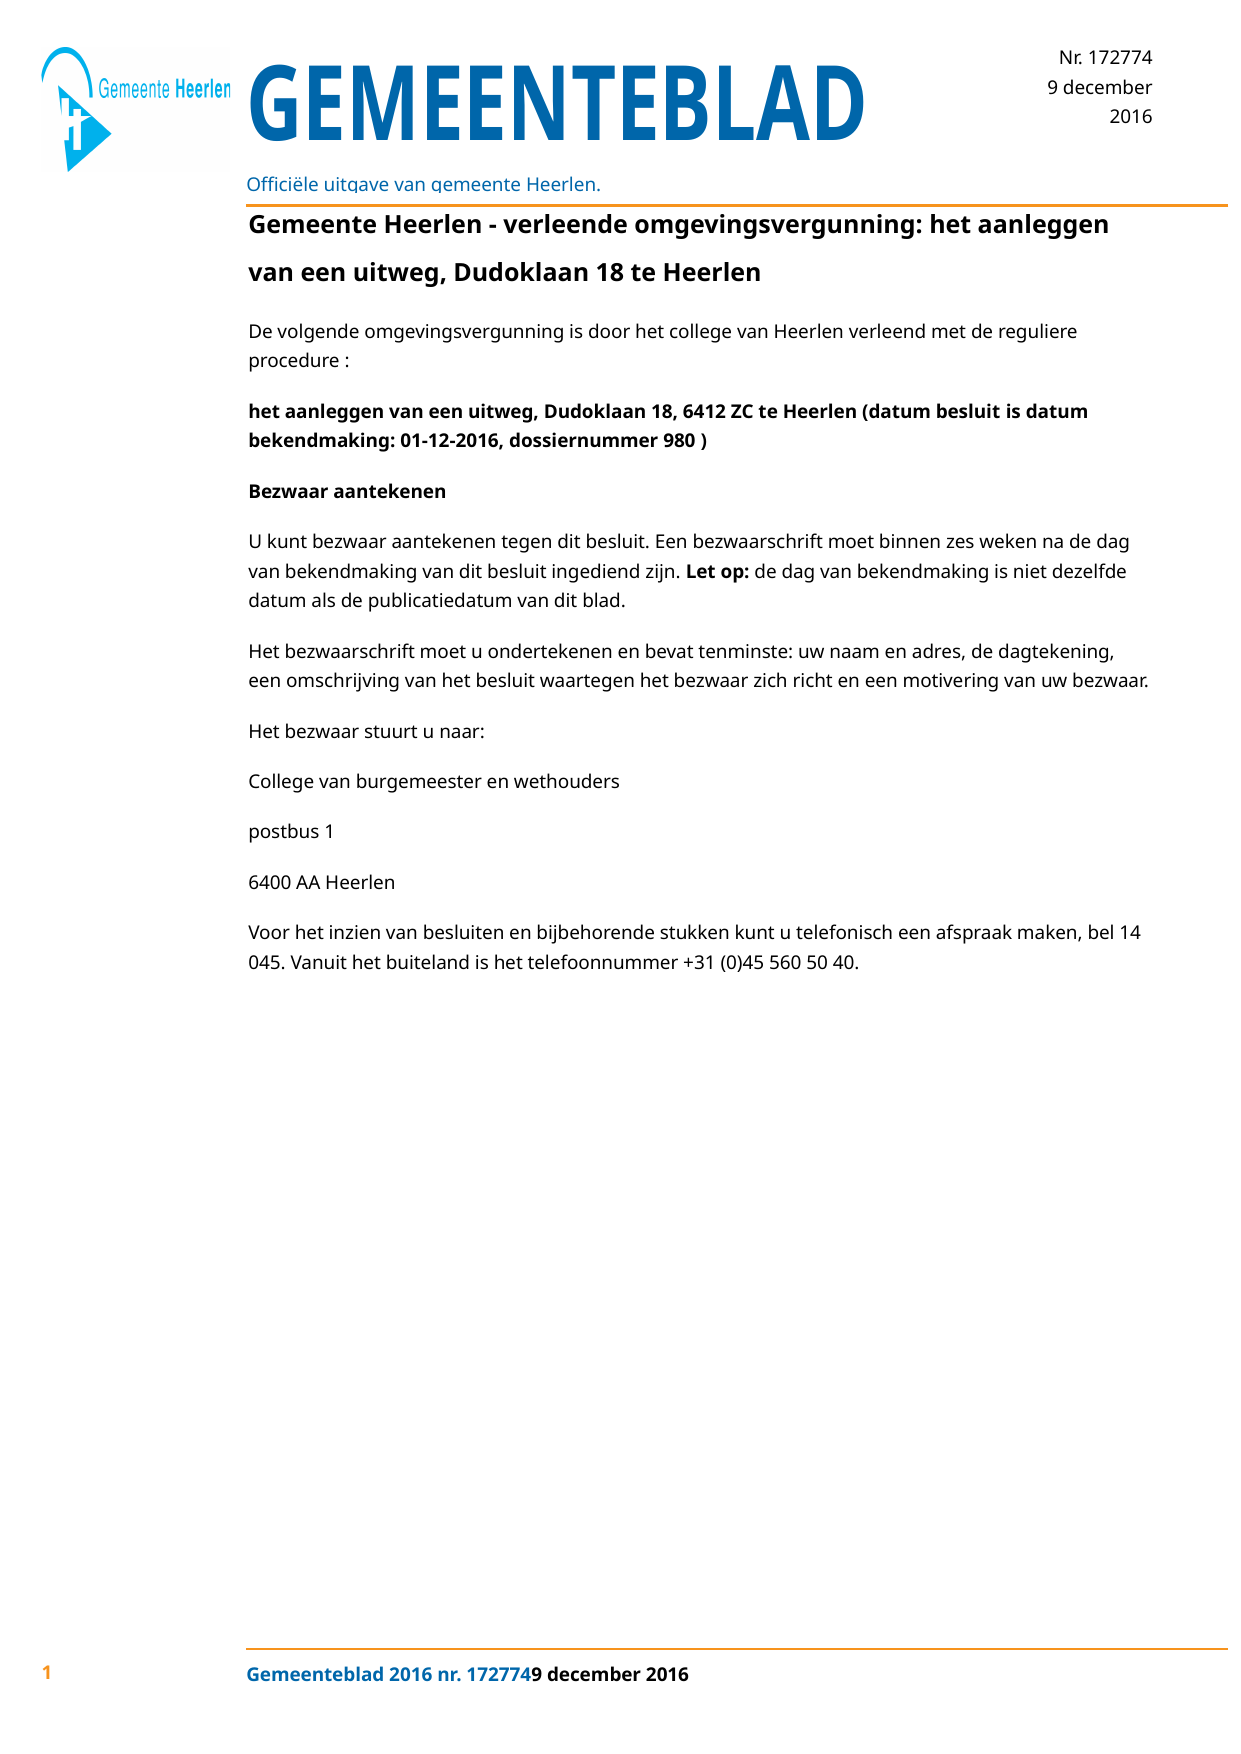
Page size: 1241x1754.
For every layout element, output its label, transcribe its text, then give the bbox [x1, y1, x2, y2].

text Het bezwaar stuurt u naar: [248, 718, 1152, 744]
text Voor het inzien van besluiten en bijbehorende stukken kunt u telefonisch een afspraak maken, bel 14 045. Vanuit het buiteland is het telefoonnummer +31 (0)45 560 50 40. [248, 919, 1152, 975]
picture [41, 47, 58, 70]
text Gemeente Heerlen - verleende omgevingsvergunning: het aanleggen van een uitweg, Dudoklaan 18 te Heerlen [248, 207, 1152, 288]
text 6400 AA Heerlen [248, 869, 1152, 895]
text postbus 1 [248, 819, 1152, 844]
text Het bezwaarschrift moet u ondertekenen en bevat tenminste: uw naam en adres, de dagtekening, een omschrijving van het besluit waartegen het bezwaar zich richt en een motivering van uw bezwaar. [248, 638, 1152, 693]
text De volgende omgevingsvergunning is door het college van Heerlen verleend met de reguliere procedure : [248, 318, 1152, 373]
picture [41, 47, 231, 172]
text U kunt bezwaar aantekenen tegen dit besluit. Een bezwaarschrift moet binnen zes weken na de dag van bekendmaking van dit besluit ingediend zijn. Let op: de dag van bekendmaking is niet dezelfde datum als de publicatiedatum van dit blad. [248, 528, 1152, 613]
text Bezwaar aantekenen [248, 478, 1152, 504]
text het aanleggen van een uitweg, Dudoklaan 18, 6412 ZC te Heerlen (datum besluit is datum bekendmaking: 01-12-2016, dossiernummer 980 ) [248, 398, 1152, 453]
text College van burgemeester en wethouders [248, 768, 1152, 794]
